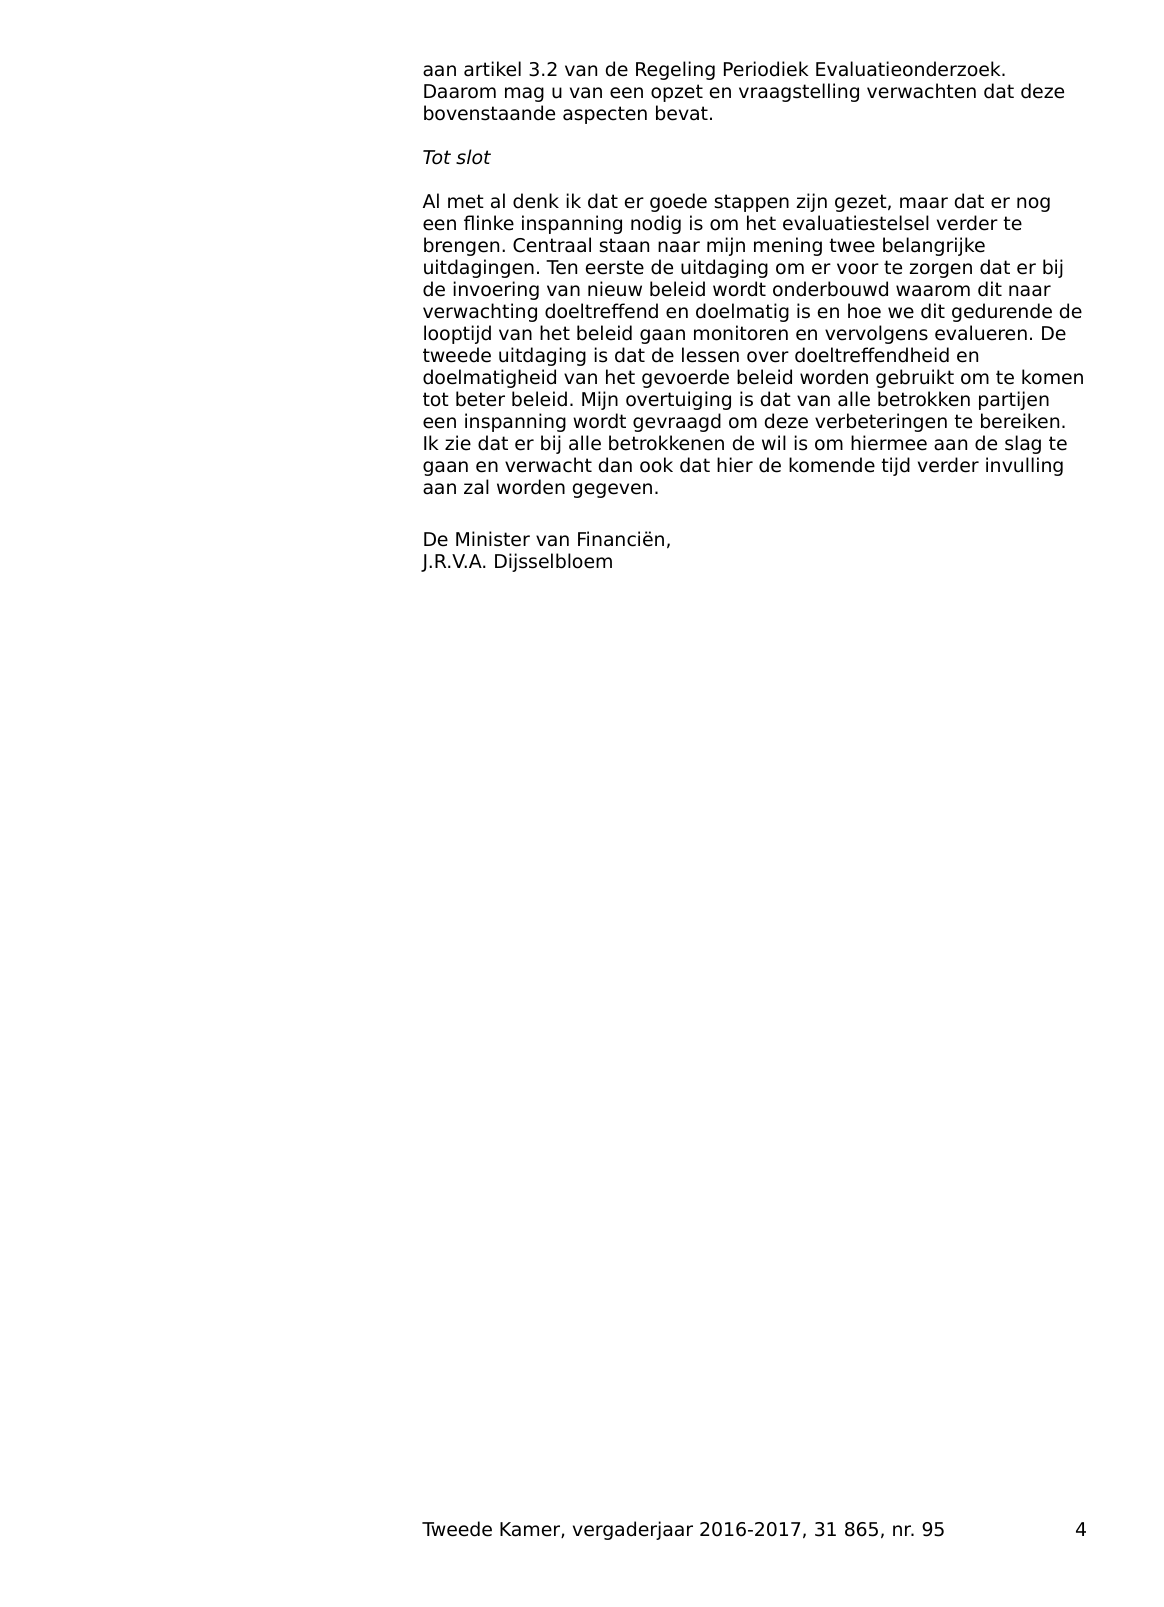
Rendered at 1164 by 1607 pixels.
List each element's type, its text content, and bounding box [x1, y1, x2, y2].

text aan artikel 3.2 van de Regeling Periodiek Evaluatieonderzoek. Daarom mag u van een opzet en vraagstelling verwachten dat deze bovenstaande aspecten bevat. [422, 59, 1087, 125]
subtitle Tot slot [422, 147, 1087, 169]
text Al met al denk ik dat er goede stappen zijn gezet, maar dat er nog een flinke inspanning nodig is om het evaluatiestelsel verder te brengen. Centraal staan naar mijn mening twee belangrijke uitdagingen. Ten eerste de uitdaging om er voor te zorgen dat er bij de invoering van nieuw beleid wordt onderbouwd waarom dit naar verwachting doeltreffend en doelmatig is en hoe we dit gedurende de looptijd van het beleid gaan monitoren en vervolgens evalueren. De tweede uitdaging is dat de lessen over doeltreffendheid en doelmatigheid van het gevoerde beleid worden gebruikt om te komen tot beter beleid. Mijn overtuiging is dat van alle betrokken partijen een inspanning wordt gevraagd om deze verbeteringen te bereiken. Ik zie dat er bij alle betrokkenen de wil is om hiermee aan de slag te gaan en verwacht dan ook dat hier de komende tijd verder invulling aan zal worden gegeven. [422, 191, 1087, 499]
text De Minister van Financiën, J.R.V.A. Dijsselbloem [422, 529, 1087, 573]
